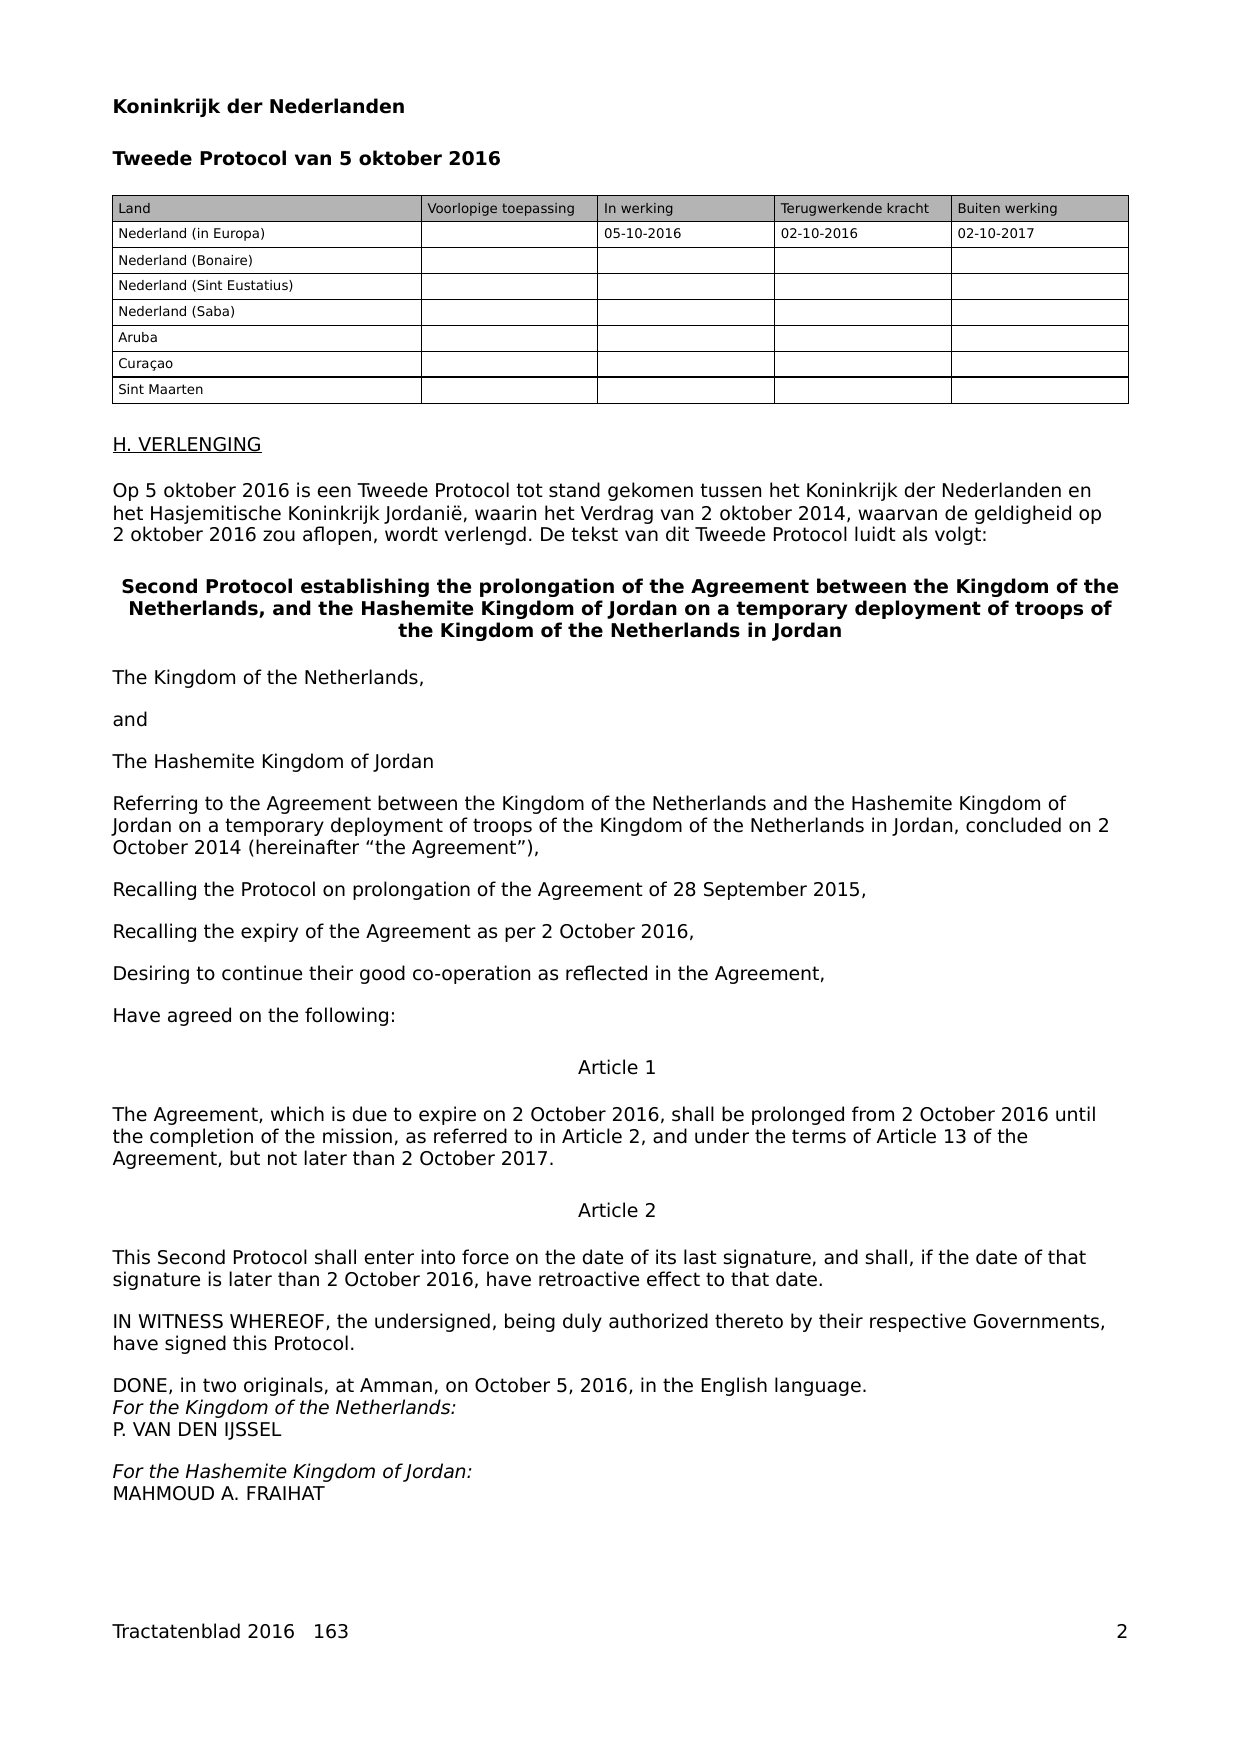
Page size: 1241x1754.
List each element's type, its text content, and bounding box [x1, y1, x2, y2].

table_header Buiten werking [952, 196, 1128, 221]
table_cell Aruba [113, 326, 421, 351]
table_cell Curaçao [113, 352, 421, 376]
text and [112, 709, 1128, 731]
text Recalling the Protocol on prolongation of the Agreement of 28 September 2015, [112, 879, 1128, 901]
table_cell [598, 300, 774, 324]
table_cell Sint Maarten [113, 378, 421, 402]
table_cell [952, 378, 1128, 402]
table_cell 02-10-2016 [775, 222, 951, 247]
table_cell [598, 274, 774, 299]
text The Hashemite Kingdom of Jordan [112, 751, 1128, 773]
text The Agreement, which is due to expire on 2 October 2016, shall be prolonged from 2 October 2016 until the completion of the mission, as referred to in Article 2, and under the terms of Article 13 of the Agreement, but not later than 2 October 2017. [112, 1104, 1128, 1170]
table_cell [598, 248, 774, 273]
table_header Voorlopige toepassing [422, 196, 597, 221]
text For the Kingdom of the Netherlands: P. VAN DEN IJSSEL [112, 1397, 1128, 1441]
subtitle Koninkrijk der Nederlanden [112, 96, 1128, 118]
table_cell [598, 326, 774, 351]
subtitle Article 1 [112, 1057, 1128, 1079]
text IN WITNESS WHEREOF, the undersigned, being duly authorized thereto by their respective Governments, have signed this Protocol. [112, 1311, 1128, 1355]
table_cell [775, 378, 951, 402]
table_cell [775, 326, 951, 351]
text Recalling the expiry of the Agreement as per 2 October 2016, [112, 921, 1128, 943]
table_cell [422, 300, 597, 324]
table_cell [422, 326, 597, 351]
table_cell [775, 352, 951, 376]
table_cell [952, 248, 1128, 273]
table_cell [952, 274, 1128, 299]
table_cell 05-10-2016 [598, 222, 774, 247]
table_header Land [113, 196, 421, 221]
text Have agreed on the following: [112, 1005, 1128, 1027]
text Op 5 oktober 2016 is een Tweede Protocol tot stand gekomen tussen het Koninkrijk der Nederlanden en het Hasjemitische Koninkrijk Jordanië, waarin het Verdrag van 2 oktober 2014, waarvan de geldigheid op 2 oktober 2016 zou aflopen, wordt verlengd. De tekst van dit Tweede Protocol luidt als volgt: [112, 480, 1128, 546]
text Desiring to continue their good co-operation as reflected in the Agreement, [112, 963, 1128, 985]
table_cell Nederland (Saba) [113, 300, 421, 324]
text This Second Protocol shall enter into force on the date of its last signature, and shall, if the date of that signature is later than 2 October 2016, have retroactive effect to that date. [112, 1247, 1128, 1291]
table_cell Nederland (Sint Eustatius) [113, 274, 421, 299]
table_header Terugwerkende kracht [775, 196, 951, 221]
text For the Hashemite Kingdom of Jordan: MAHMOUD A. FRAIHAT [112, 1461, 1128, 1505]
table_cell [598, 352, 774, 376]
table_cell [598, 378, 774, 402]
table_cell [775, 300, 951, 324]
table_cell [422, 352, 597, 376]
subtitle Second Protocol establishing the prolongation of the Agreement between the Kingdom of the Netherlands, and the Hashemite Kingdom of Jordan on a temporary deployment of troops of the Kingdom of the Netherlands in Jordan [112, 576, 1128, 642]
table_cell 02-10-2017 [952, 222, 1128, 247]
table_cell [775, 248, 951, 273]
table_cell [422, 222, 597, 247]
subtitle Tweede Protocol van 5 oktober 2016 [112, 148, 1128, 170]
table_cell [952, 326, 1128, 351]
table_cell Nederland (Bonaire) [113, 248, 421, 273]
subtitle Article 2 [112, 1200, 1128, 1222]
table_cell [952, 300, 1128, 324]
table_cell [775, 274, 951, 299]
table_cell [422, 248, 597, 273]
text DONE, in two originals, at Amman, on October 5, 2016, in the English language. [112, 1375, 1128, 1397]
text Referring to the Agreement between the Kingdom of the Netherlands and the Hashemite Kingdom of Jordan on a temporary deployment of troops of the Kingdom of the Netherlands in Jordan, concluded on 2 October 2014 (hereinafter “the Agreement”), [112, 793, 1128, 859]
table_cell [952, 352, 1128, 376]
subtitle H. VERLENGING [112, 433, 1128, 455]
table_cell Nederland (in Europa) [113, 222, 421, 247]
table_cell [422, 378, 597, 402]
table_header In werking [598, 196, 774, 221]
table_cell [422, 274, 597, 299]
text The Kingdom of the Netherlands, [112, 667, 1128, 689]
